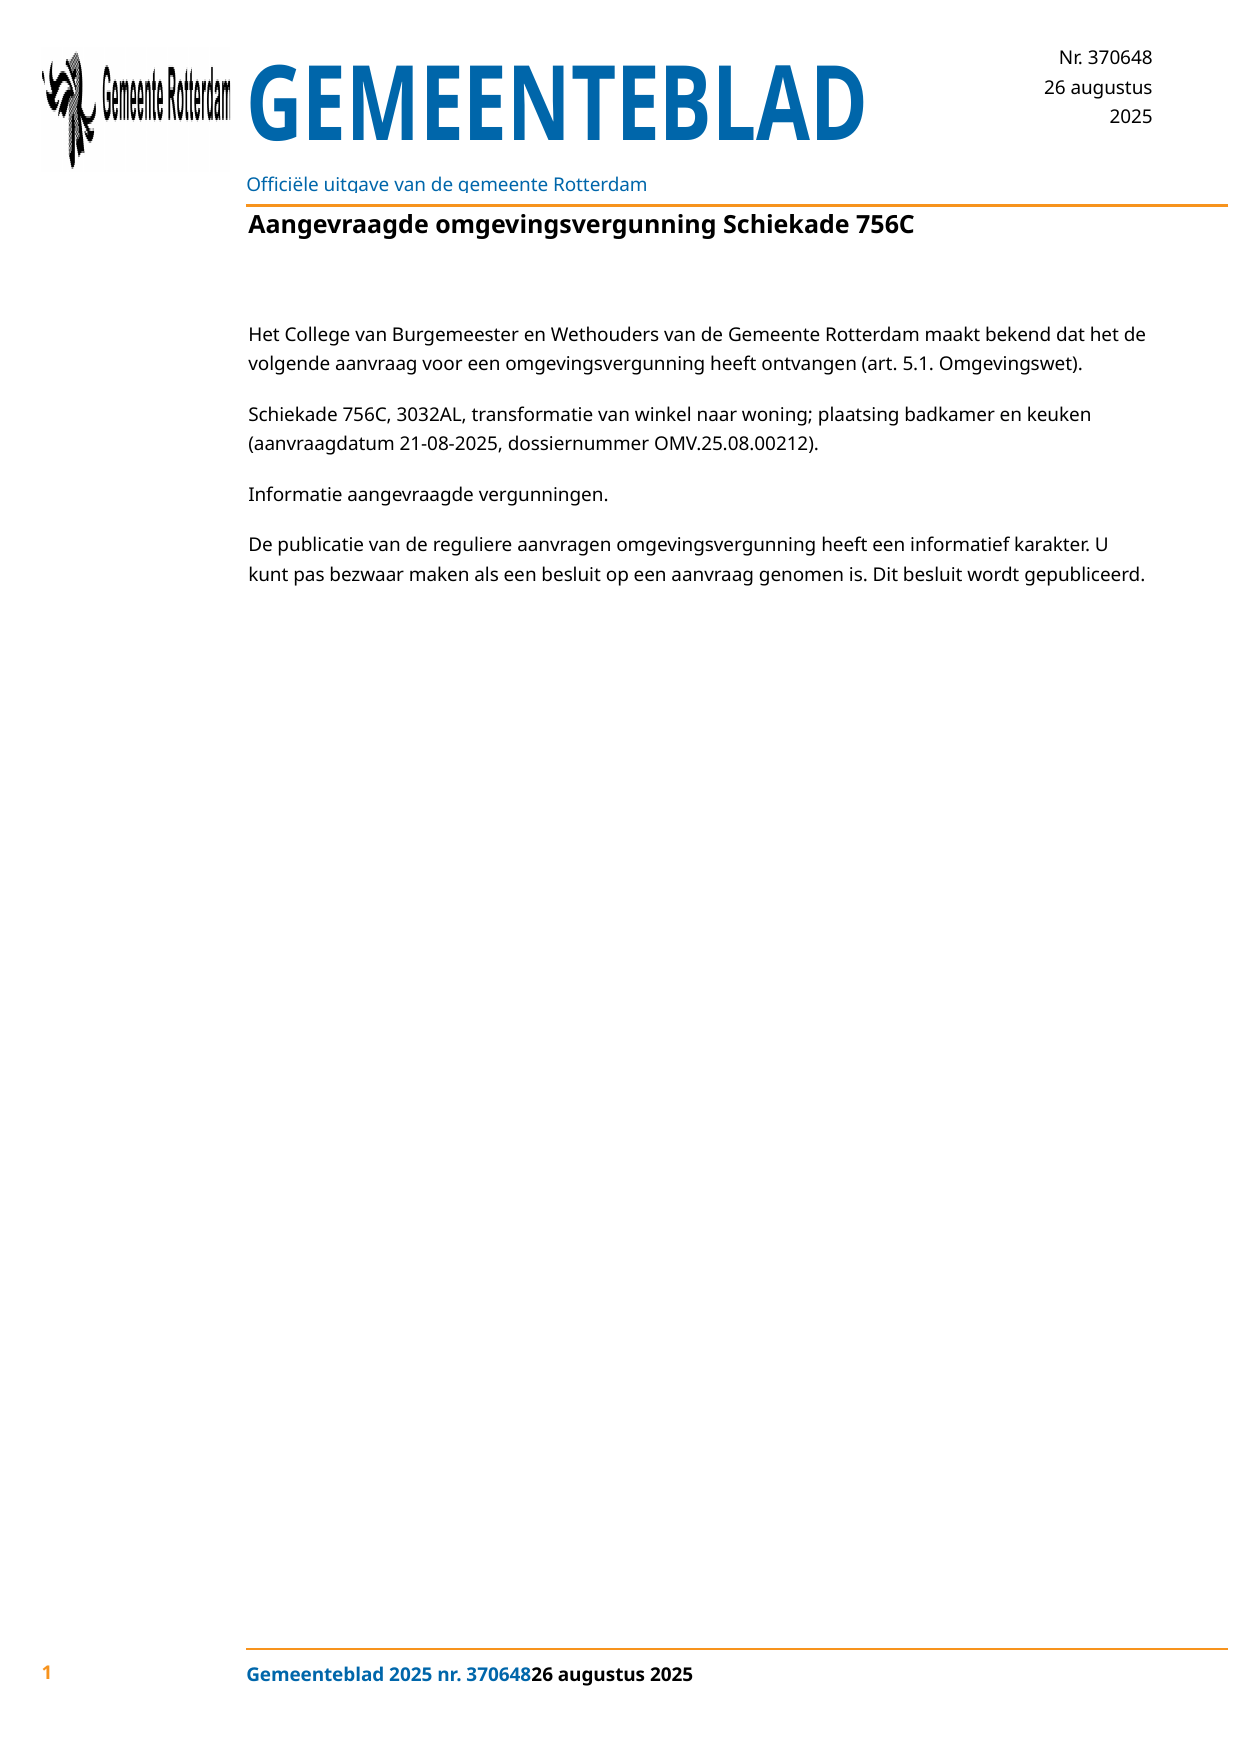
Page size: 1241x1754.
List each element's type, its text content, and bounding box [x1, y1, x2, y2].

text Schiekade 756C, 3032AL, transformatie van winkel naar woning; plaatsing badkamer en keuken (aanvraagdatum 21-08-2025, dossiernummer OMV.25.08.00212). [248, 401, 1152, 456]
text De publicatie van de reguliere aanvragen omgevingsvergunning heeft een informatief karakter. U kunt pas bezwaar maken als een besluit op een aanvraag genomen is. Dit besluit wordt gepubliceerd. [248, 531, 1152, 586]
text Het College van Burgemeester en Wethouders van de Gemeente Rotterdam maakt bekend dat het de volgende aanvraag voor een omgevingsvergunning heeft ontvangen (art. 5.1. Omgevingswet). [248, 321, 1152, 376]
text Aangevraagde omgevingsvergunning Schiekade 756C [248, 207, 1152, 241]
text Informatie aangevraagde vergunningen. [248, 481, 1152, 506]
picture [41, 47, 231, 172]
